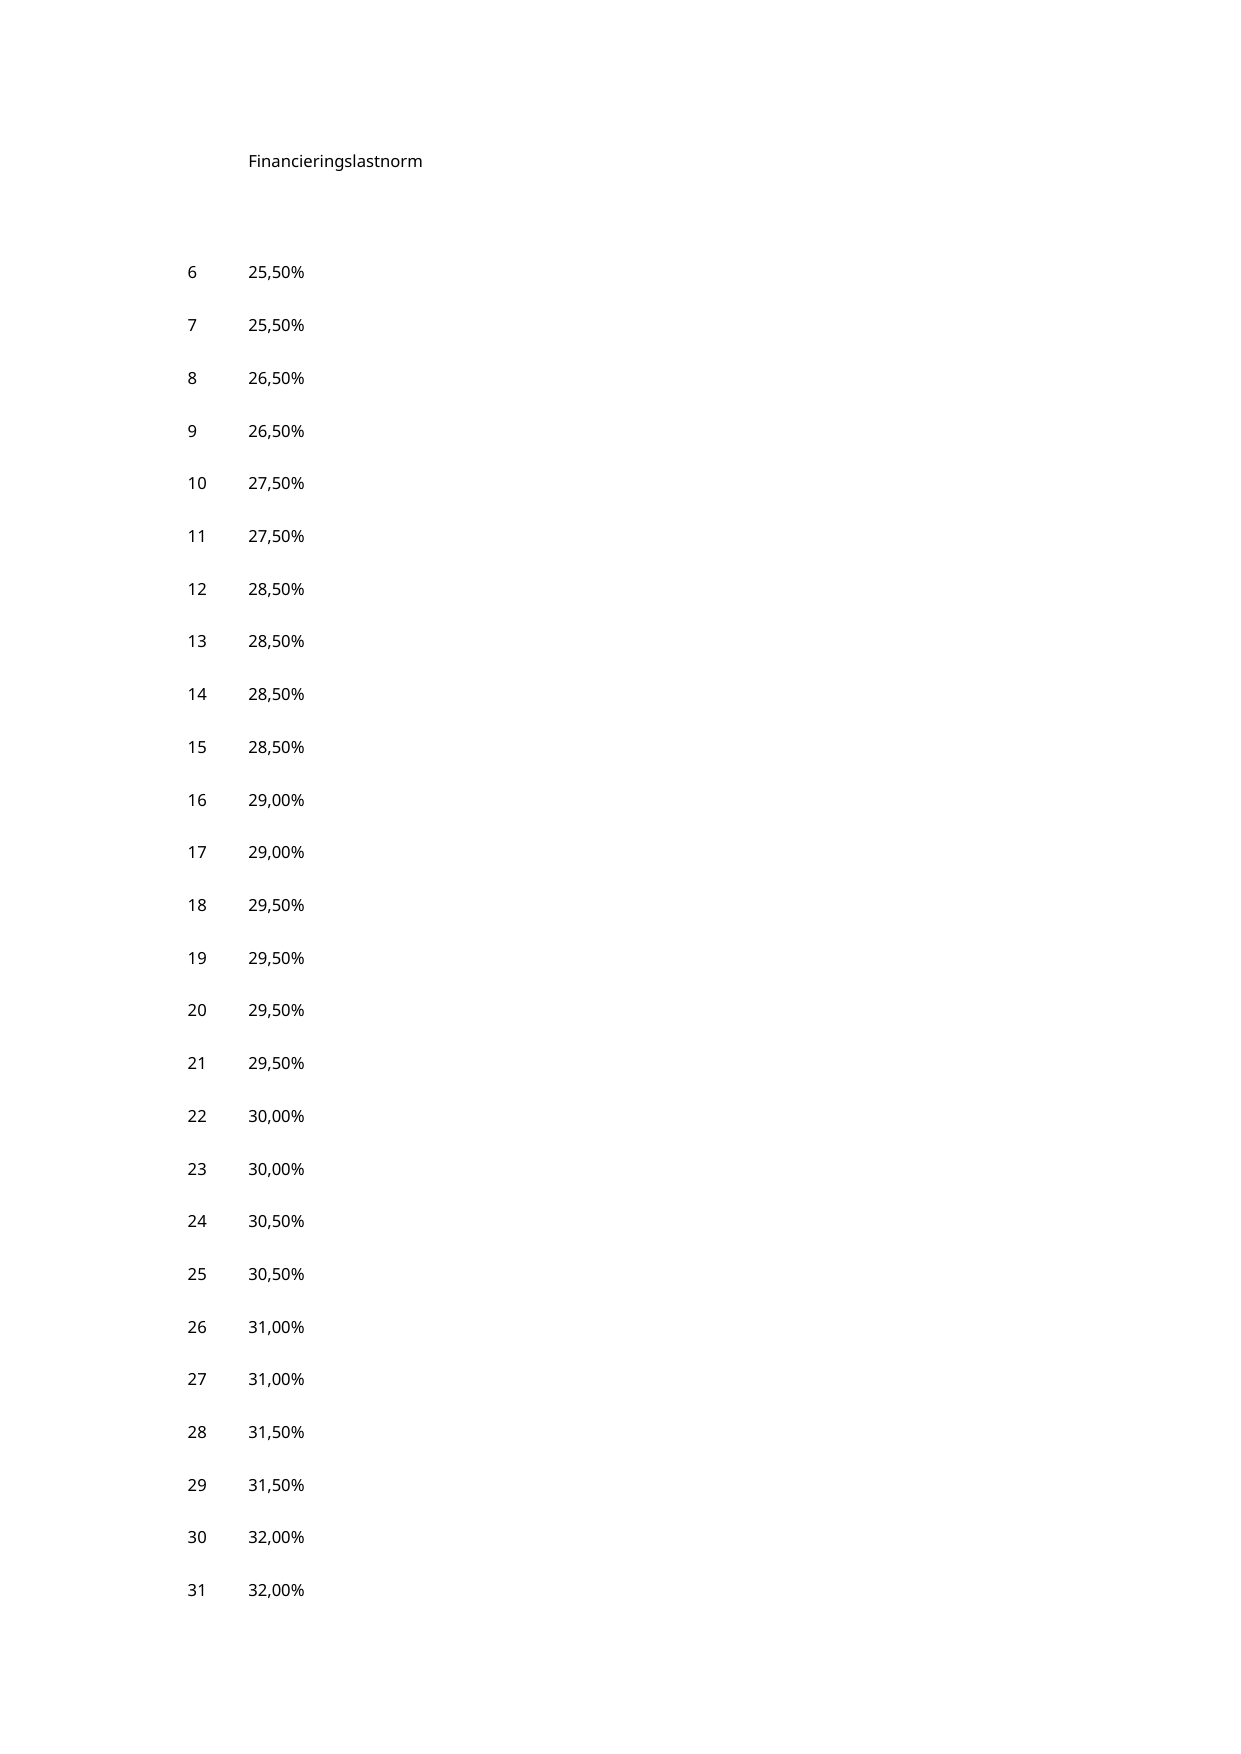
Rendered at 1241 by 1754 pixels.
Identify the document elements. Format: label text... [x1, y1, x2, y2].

table_cell 15 [188, 736, 248, 788]
table_cell 29,50% [248, 894, 1053, 946]
table_cell 30,50% [248, 1210, 1053, 1263]
table_cell [188, 209, 248, 261]
table_cell 31,50% [248, 1421, 1053, 1473]
table_cell 29 [188, 1474, 248, 1526]
table_cell 7 [188, 314, 248, 367]
table_cell 22 [188, 1105, 248, 1157]
table_cell 28,50% [248, 736, 1053, 788]
table_cell 31 [188, 1579, 248, 1602]
table_cell 24 [188, 1210, 248, 1263]
table_cell 29,50% [248, 999, 1053, 1052]
table_cell 19 [188, 946, 248, 999]
table_cell 16 [188, 788, 248, 841]
table_cell 29,00% [248, 788, 1053, 841]
table_cell 27 [188, 1368, 248, 1421]
table_cell 26,50% [248, 419, 1053, 472]
table_cell 28,50% [248, 630, 1053, 683]
table_cell 30,50% [248, 1263, 1053, 1315]
table_cell 13 [188, 630, 248, 683]
table_cell 27,50% [248, 525, 1053, 577]
table_cell 8 [188, 367, 248, 419]
table_cell 6 [188, 261, 248, 314]
table_cell 10 [188, 472, 248, 525]
table_cell 17 [188, 841, 248, 894]
table_cell 29,00% [248, 841, 1053, 894]
table_cell 31,00% [248, 1315, 1053, 1368]
table_cell 25,50% [248, 314, 1053, 367]
table_cell 21 [188, 1052, 248, 1104]
table_cell 29,50% [248, 946, 1053, 999]
table_cell 32,00% [248, 1579, 1053, 1602]
table_cell 25,50% [248, 261, 1053, 314]
table_cell 23 [188, 1157, 248, 1210]
table_cell 31,50% [248, 1474, 1053, 1526]
table_cell 18 [188, 894, 248, 946]
table_cell 11 [188, 525, 248, 577]
table_cell 30,00% [248, 1105, 1053, 1157]
table_cell 32,00% [248, 1526, 1053, 1579]
table_cell 27,50% [248, 472, 1053, 525]
table_cell 28,50% [248, 683, 1053, 736]
table_cell 28,50% [248, 578, 1053, 630]
table_cell 12 [188, 578, 248, 630]
table_cell 20 [188, 999, 248, 1052]
table_header [188, 150, 248, 208]
table_cell [248, 209, 1053, 261]
table_cell 28 [188, 1421, 248, 1473]
table_cell 29,50% [248, 1052, 1053, 1104]
table_cell 9 [188, 419, 248, 472]
table_cell 30,00% [248, 1157, 1053, 1210]
table_cell 31,00% [248, 1368, 1053, 1421]
table_cell 25 [188, 1263, 248, 1315]
table_cell 26,50% [248, 367, 1053, 419]
table_cell 14 [188, 683, 248, 736]
table_cell 26 [188, 1315, 248, 1368]
table_cell 30 [188, 1526, 248, 1579]
table_header Financieringslastnorm [248, 150, 1053, 208]
